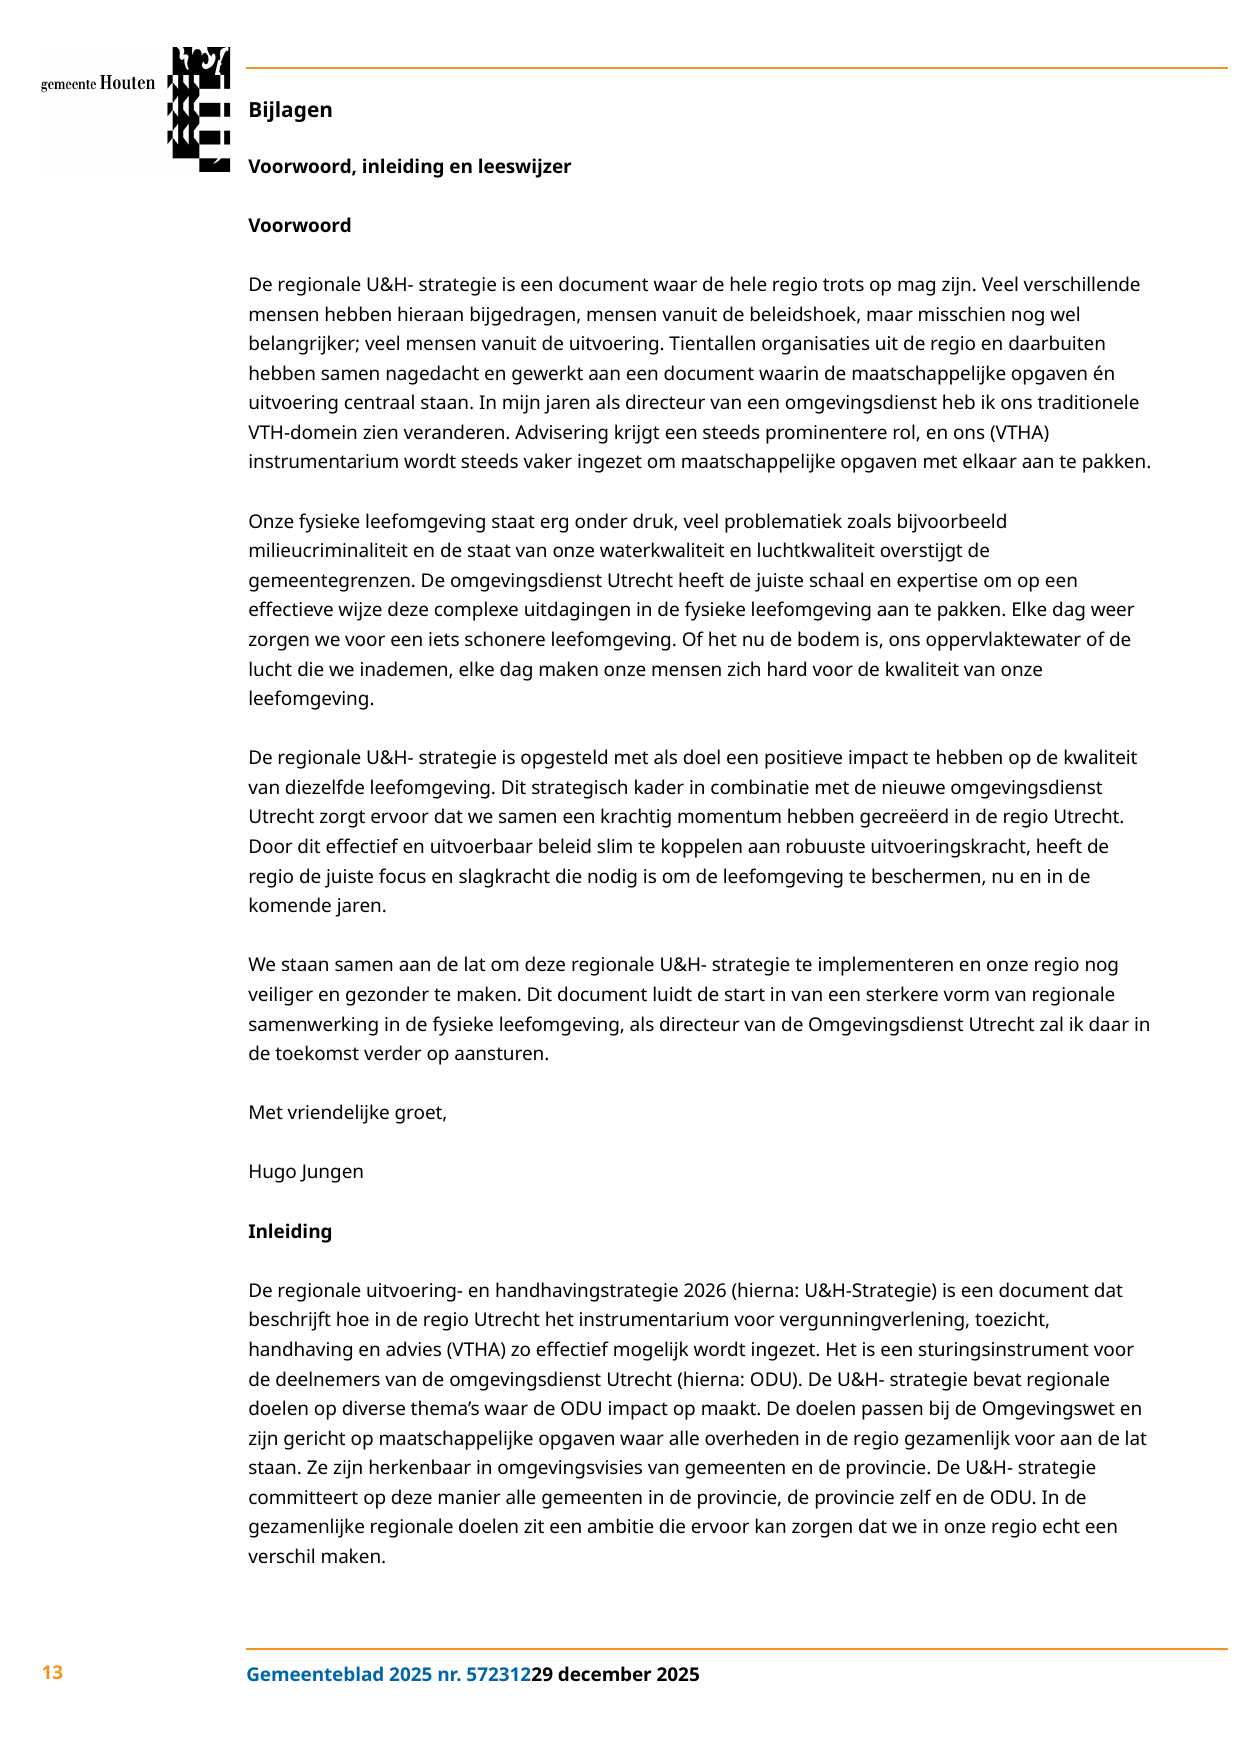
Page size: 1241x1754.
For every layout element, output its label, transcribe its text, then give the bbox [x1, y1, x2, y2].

picture [41, 47, 231, 172]
text Voorwoord [248, 212, 1152, 238]
text De regionale U&H- strategie is een document waar de hele regio trots op mag zijn. Veel verschillende mensen hebben hieraan bijgedragen, mensen vanuit de beleidshoek, maar misschien nog wel belangrijker; veel mensen vanuit de uitvoering. Tientallen organisaties uit de regio en daarbuiten hebben samen nagedacht en gewerkt aan een document waarin de maatschappelijke opgaven én uitvoering centraal staan. In mijn jaren als directeur van een omgevingsdienst heb ik ons traditionele VTH-domein zien veranderen. Advisering krijgt een steeds prominentere rol, en ons (VTHA) instrumentarium wordt steeds vaker ingezet om maatschappelijke opgaven met elkaar aan te pakken. [248, 271, 1152, 474]
text We staan samen aan de lat om deze regionale U&H- strategie te implementeren en onze regio nog veiliger en gezonder te maken. Dit document luidt de start in van een sterkere vorm van regionale samenwerking in de fysieke leefomgeving, als directeur van de Omgevingsdienst Utrecht zal ik daar in de toekomst verder op aansturen. [248, 952, 1152, 1066]
text Hugo Jungen [248, 1159, 1152, 1184]
text De regionale U&H- strategie is opgesteld met als doel een positieve impact te hebben op de kwaliteit van diezelfde leefomgeving. Dit strategisch kader in combinatie met de nieuwe omgevingsdienst Utrecht zorgt ervoor dat we samen een krachtig momentum hebben gecreëerd in de regio Utrecht. Door dit effectief en uitvoerbaar beleid slim te koppelen aan robuuste uitvoeringskracht, heeft de regio de juiste focus en slagkracht die nodig is om de leefomgeving te beschermen, nu en in de komende jaren. [248, 744, 1152, 918]
text Inleiding [248, 1218, 1152, 1244]
text Onze fysieke leefomgeving staat erg onder druk, veel problematiek zoals bijvoorbeeld milieucriminaliteit en de staat van onze waterkwaliteit en luchtkwaliteit overstijgt de gemeentegrenzen. De omgevingsdienst Utrecht heeft de juiste schaal en expertise om op een effectieve wijze deze complexe uitdagingen in de fysieke leefomgeving aan te pakken. Elke dag weer zorgen we voor een iets schonere leefomgeving. Of het nu de bodem is, ons oppervlaktewater of de lucht die we inademen, elke dag maken onze mensen zich hard voor de kwaliteit van onze leefomgeving. [248, 508, 1152, 711]
text Met vriendelijke groet, [248, 1099, 1152, 1125]
text Bijlagen [248, 95, 1152, 123]
text Voorwoord, inleiding en leeswijzer [248, 153, 1152, 179]
text De regionale uitvoering- en handhavingstrategie 2026 (hierna: U&H-Strategie) is een document dat beschrijft hoe in de regio Utrecht het instrumentarium voor vergunningverlening, toezicht, handhaving en advies (VTHA) zo effectief mogelijk wordt ingezet. Het is een sturingsinstrument voor de deelnemers van de omgevingsdienst Utrecht (hierna: ODU). De U&H- strategie bevat regionale doelen op diverse thema’s waar de ODU impact op maakt. De doelen passen bij de Omgevingswet en zijn gericht op maatschappelijke opgaven waar alle overheden in de regio gezamenlijk voor aan de lat staan. Ze zijn herkenbaar in omgevingsvisies van gemeenten en de provincie. De U&H- strategie committeert op deze manier alle gemeenten in de provincie, de provincie zelf en de ODU. In de gezamenlijke regionale doelen zit een ambitie die ervoor kan zorgen dat we in onze regio echt een verschil maken. [248, 1277, 1152, 1569]
